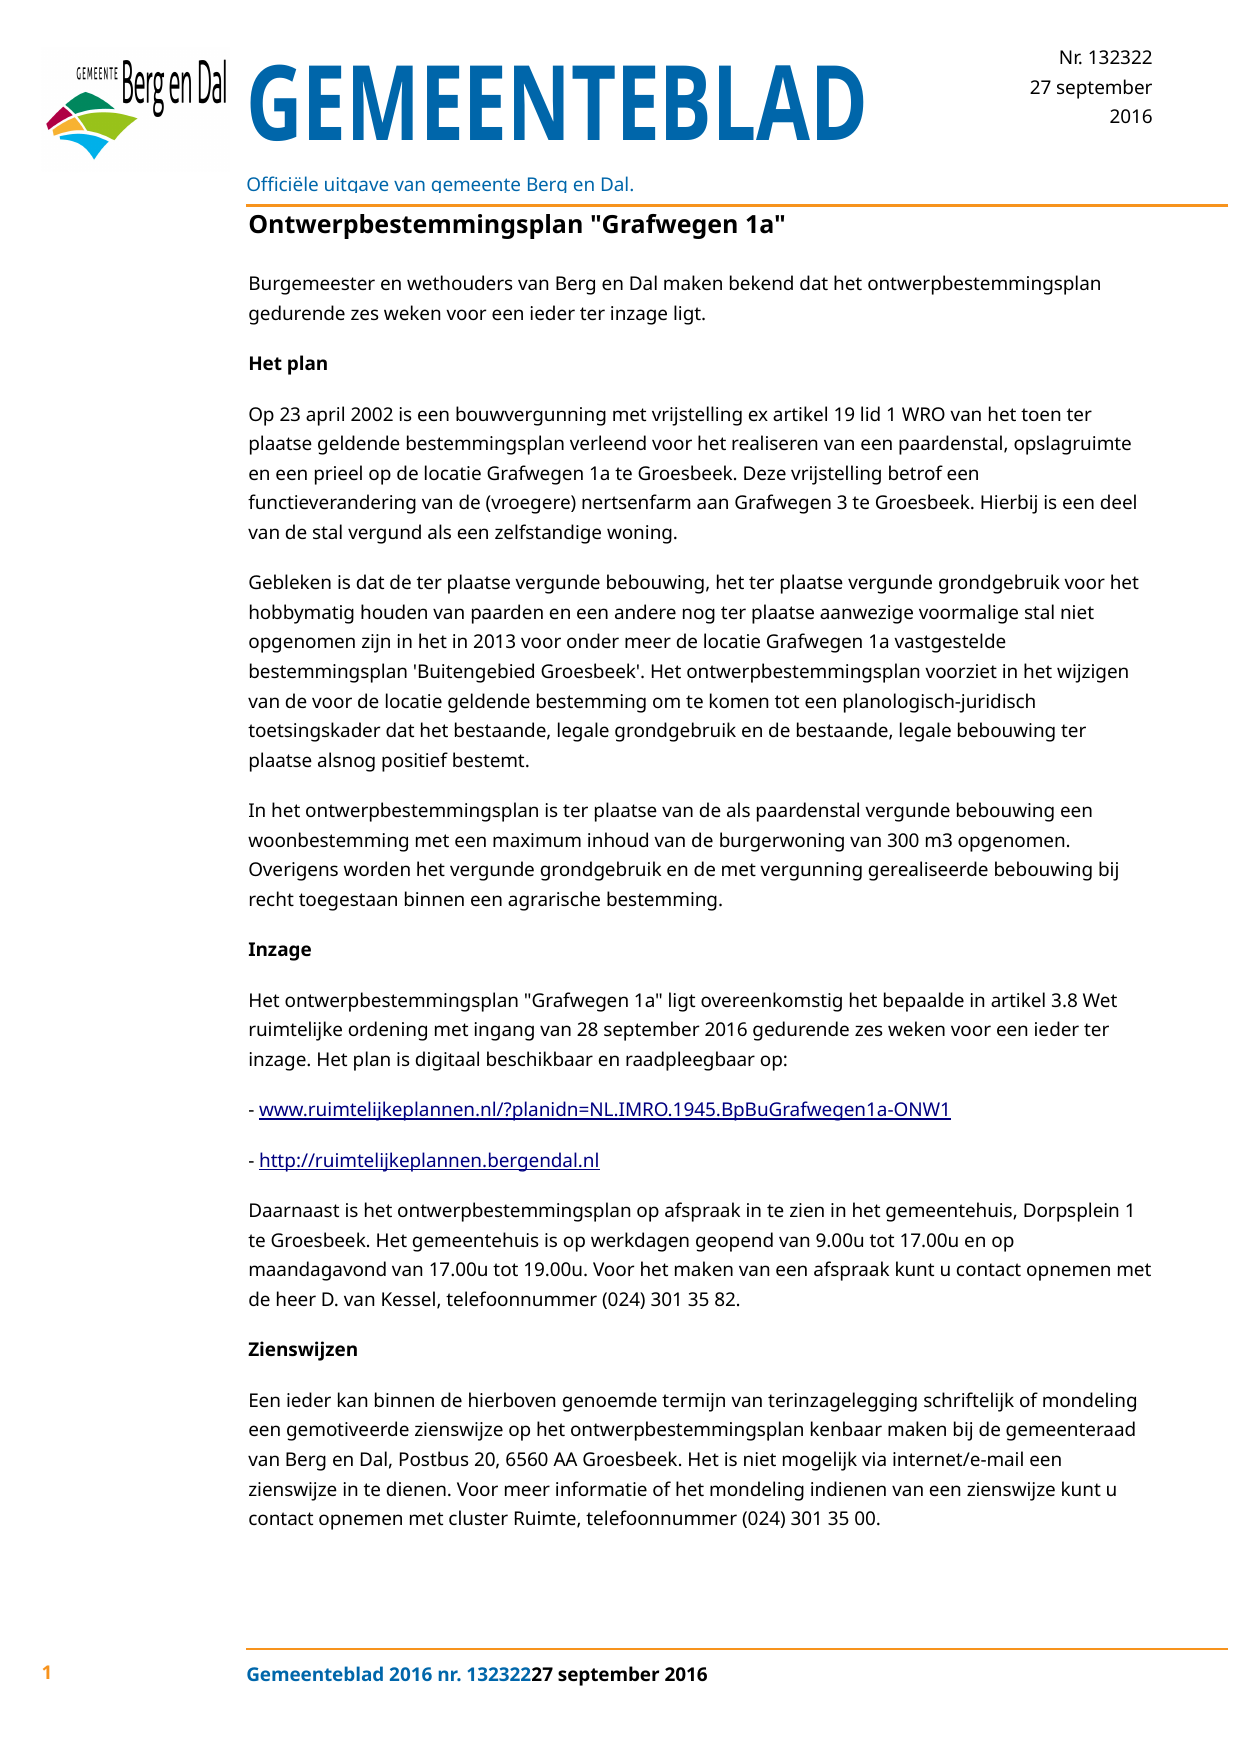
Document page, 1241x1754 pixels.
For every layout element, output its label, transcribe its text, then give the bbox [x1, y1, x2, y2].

text - http://ruimtelijkeplannen.bergendal.nl [248, 1147, 1152, 1173]
text Gebleken is dat de ter plaatse vergunde bebouwing, het ter plaatse vergunde grondgebruik voor het hobbymatig houden van paarden en een andere nog ter plaatse aanwezige voormalige stal niet opgenomen zijn in het in 2013 voor onder meer de locatie Grafwegen 1a vastgestelde bestemmingsplan 'Buitengebied Groesbeek'. Het ontwerpbestemmingsplan voorziet in het wijzigen van de voor de locatie geldende bestemming om te komen tot een planologisch-juridisch toetsingskader dat het bestaande, legale grondgebruik en de bestaande, legale bebouwing ter plaatse alsnog positief bestemt. [248, 569, 1152, 773]
text Daarnaast is het ontwerpbestemmingsplan op afspraak in te zien in het gemeentehuis, Dorpsplein 1 te Groesbeek. Het gemeentehuis is op werkdagen geopend van 9.00u tot 17.00u en op maandagavond van 17.00u tot 19.00u. Voor het maken van een afspraak kunt u contact opnemen met de heer D. van Kessel, telefoonnummer (024) 301 35 82. [248, 1197, 1152, 1312]
text Het ontwerpbestemmingsplan "Grafwegen 1a" ligt overeenkomstig het bepaalde in artikel 3.8 Wet ruimtelijke ordening met ingang van 28 september 2016 gedurende zes weken voor een ieder ter inzage. Het plan is digitaal beschikbaar en raadpleegbaar op: [248, 987, 1152, 1072]
text Op 23 april 2002 is een bouwvergunning met vrijstelling ex artikel 19 lid 1 WRO van het toen ter plaatse geldende bestemmingsplan verleend voor het realiseren van een paardenstal, opslagruimte en een prieel op de locatie Grafwegen 1a te Groesbeek. Deze vrijstelling betrof een functieverandering van de (vroegere) nertsenfarm aan Grafwegen 3 te Groesbeek. Hierbij is een deel van de stal vergund als een zelfstandige woning. [248, 401, 1152, 545]
text Een ieder kan binnen de hierboven genoemde termijn van terinzagelegging schriftelijk of mondeling een gemotiveerde zienswijze op het ontwerpbestemmingsplan kenbaar maken bij de gemeenteraad van Berg en Dal, Postbus 20, 6560 AA Groesbeek. Het is niet mogelijk via internet/e-mail een zienswijze in te dienen. Voor meer informatie of het mondeling indienen van een zienswijze kunt u contact opnemen met cluster Ruimte, telefoonnummer (024) 301 35 00. [248, 1387, 1152, 1531]
text In het ontwerpbestemmingsplan is ter plaatse van de als paardenstal vergunde bebouwing een woonbestemming met een maximum inhoud van de burgerwoning van 300 m3 opgenomen. Overigens worden het vergunde grondgebruik en de met vergunning gerealiseerde bebouwing bij recht toegestaan binnen een agrarische bestemming. [248, 797, 1152, 912]
text Ontwerpbestemmingsplan "Grafwegen 1a" [248, 207, 1152, 241]
text Inzage [248, 937, 1152, 962]
text Burgemeester en wethouders van Berg en Dal maken bekend dat het ontwerpbestemmingsplan gedurende zes weken voor een ieder ter inzage ligt. [248, 270, 1152, 326]
text - www.ruimtelijkeplannen.nl/?planidn=NL.IMRO.1945.BpBuGrafwegen1a-ONW1 [248, 1097, 1152, 1122]
picture [41, 47, 231, 172]
text Zienswijzen [248, 1337, 1152, 1362]
text Het plan [248, 350, 1152, 376]
